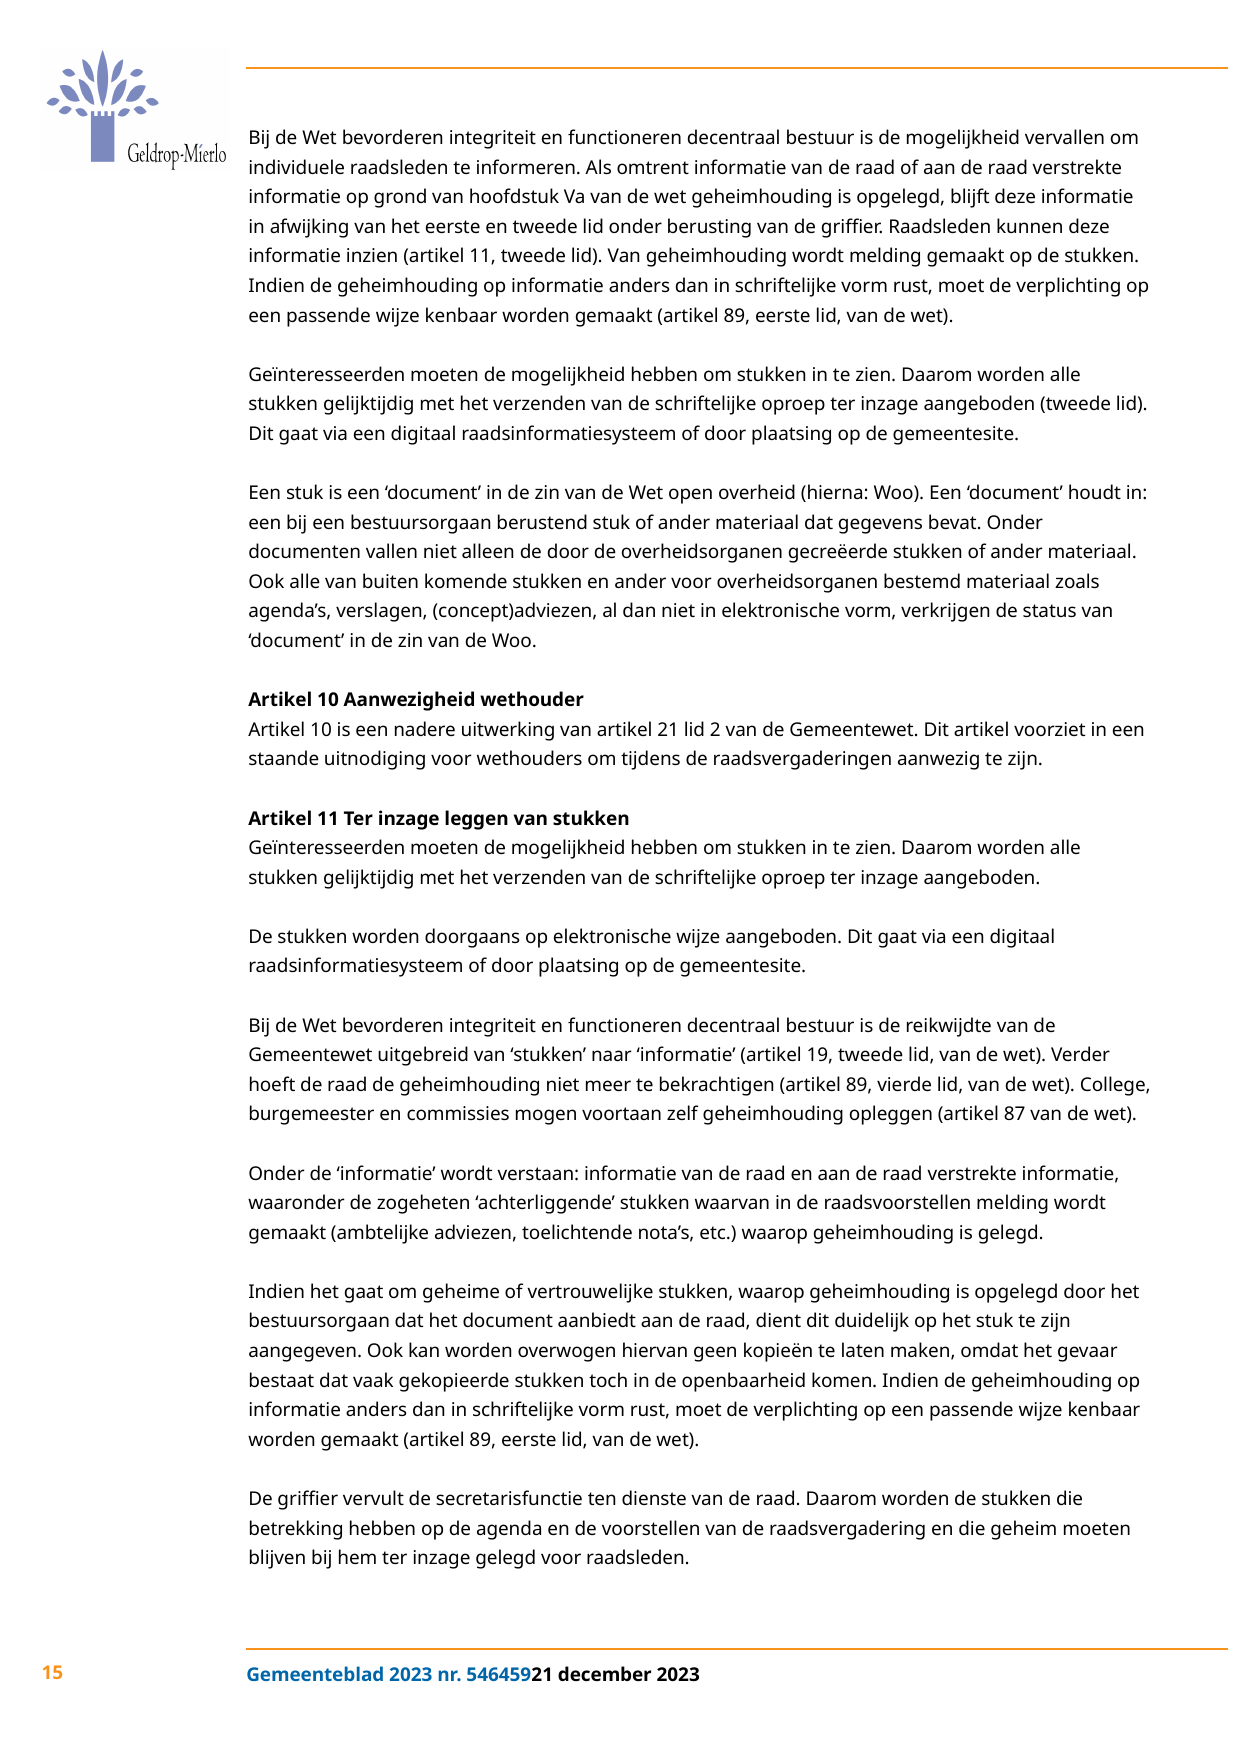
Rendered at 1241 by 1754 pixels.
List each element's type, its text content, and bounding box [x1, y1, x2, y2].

text Bij de Wet bevorderen integriteit en functioneren decentraal bestuur is de reikwijdte van de Gemeentewet uitgebreid van ‘stukken’ naar ‘informatie’ (artikel 19, tweede lid, van de wet). Verder hoeft de raad de geheimhouding niet meer te bekrachtigen (artikel 89, vierde lid, van de wet). College, burgemeester en commissies mogen voortaan zelf geheimhouding opleggen (artikel 87 van de wet). [248, 1012, 1152, 1126]
text Artikel 11 Ter inzage leggen van stukken [248, 805, 1152, 831]
text De stukken worden doorgaans op elektronische wijze aangeboden. Dit gaat via een digitaal raadsinformatiesysteem of door plaatsing op de gemeentesite. [248, 923, 1152, 978]
text De griffier vervult de secretarisfunctie ten dienste van de raad. Daarom worden de stukken die betrekking hebben op de agenda en de voorstellen van de raadsvergadering en die geheim moeten blijven bij hem ter inzage gelegd voor raadsleden. [248, 1485, 1152, 1570]
text Artikel 10 is een nadere uitwerking van artikel 21 lid 2 van de Gemeentewet. Dit artikel voorziet in een staande uitnodiging voor wethouders om tijdens de raadsvergaderingen aanwezig te zijn. [248, 716, 1152, 771]
text Bij de Wet bevorderen integriteit en functioneren decentraal bestuur is de mogelijkheid vervallen om individuele raadsleden te informeren. Als omtrent informatie van de raad of aan de raad verstrekte informatie op grond van hoofdstuk Va van de wet geheimhouding is opgelegd, blijft deze informatie in afwijking van het eerste en tweede lid onder berusting van de griffier. Raadsleden kunnen deze informatie inzien (artikel 11, tweede lid). Van geheimhouding wordt melding gemaakt op de stukken. Indien de geheimhouding op informatie anders dan in schriftelijke vorm rust, moet de verplichting op een passende wijze kenbaar worden gemaakt (artikel 89, eerste lid, van de wet). [248, 124, 1152, 328]
picture [41, 47, 231, 172]
text Indien het gaat om geheime of vertrouwelijke stukken, waarop geheimhouding is opgelegd door het bestuursorgaan dat het document aanbiedt aan de raad, dient dit duidelijk op het stuk te zijn aangegeven. Ook kan worden overwogen hiervan geen kopieën te laten maken, omdat het gevaar bestaat dat vaak gekopieerde stukken toch in de openbaarheid komen. Indien de geheimhouding op informatie anders dan in schriftelijke vorm rust, moet de verplichting op een passende wijze kenbaar worden gemaakt (artikel 89, eerste lid, van de wet). [248, 1278, 1152, 1452]
text Een stuk is een ‘document’ in de zin van de Wet open overheid (hierna: Woo). Een ‘document’ houdt in: een bij een bestuursorgaan berustend stuk of ander materiaal dat gegevens bevat. Onder documenten vallen niet alleen de door de overheidsorganen gecreëerde stukken of ander materiaal. Ook alle van buiten komende stukken en ander voor overheidsorganen bestemd materiaal zoals agenda’s, verslagen, (concept)adviezen, al dan niet in elektronische vorm, verkrijgen de status van ‘document’ in de zin van de Woo. [248, 479, 1152, 653]
text Onder de ‘informatie’ wordt verstaan: informatie van de raad en aan de raad verstrekte informatie, waaronder de zogeheten ‘achterliggende’ stukken waarvan in de raadsvoorstellen melding wordt gemaakt (ambtelijke adviezen, toelichtende nota’s, etc.) waarop geheimhouding is gelegd. [248, 1160, 1152, 1245]
text Geïnteresseerden moeten de mogelijkheid hebben om stukken in te zien. Daarom worden alle stukken gelijktijdig met het verzenden van de schriftelijke oproep ter inzage aangeboden. [248, 834, 1152, 890]
text Dit gaat via een digitaal raadsinformatiesysteem of door plaatsing op de gemeentesite. [248, 420, 1152, 446]
text Geïnteresseerden moeten de mogelijkheid hebben om stukken in te zien. Daarom worden alle stukken gelijktijdig met het verzenden van de schriftelijke oproep ter inzage aangeboden (tweede lid). [248, 361, 1152, 416]
text Artikel 10 Aanwezigheid wethouder [248, 686, 1152, 712]
